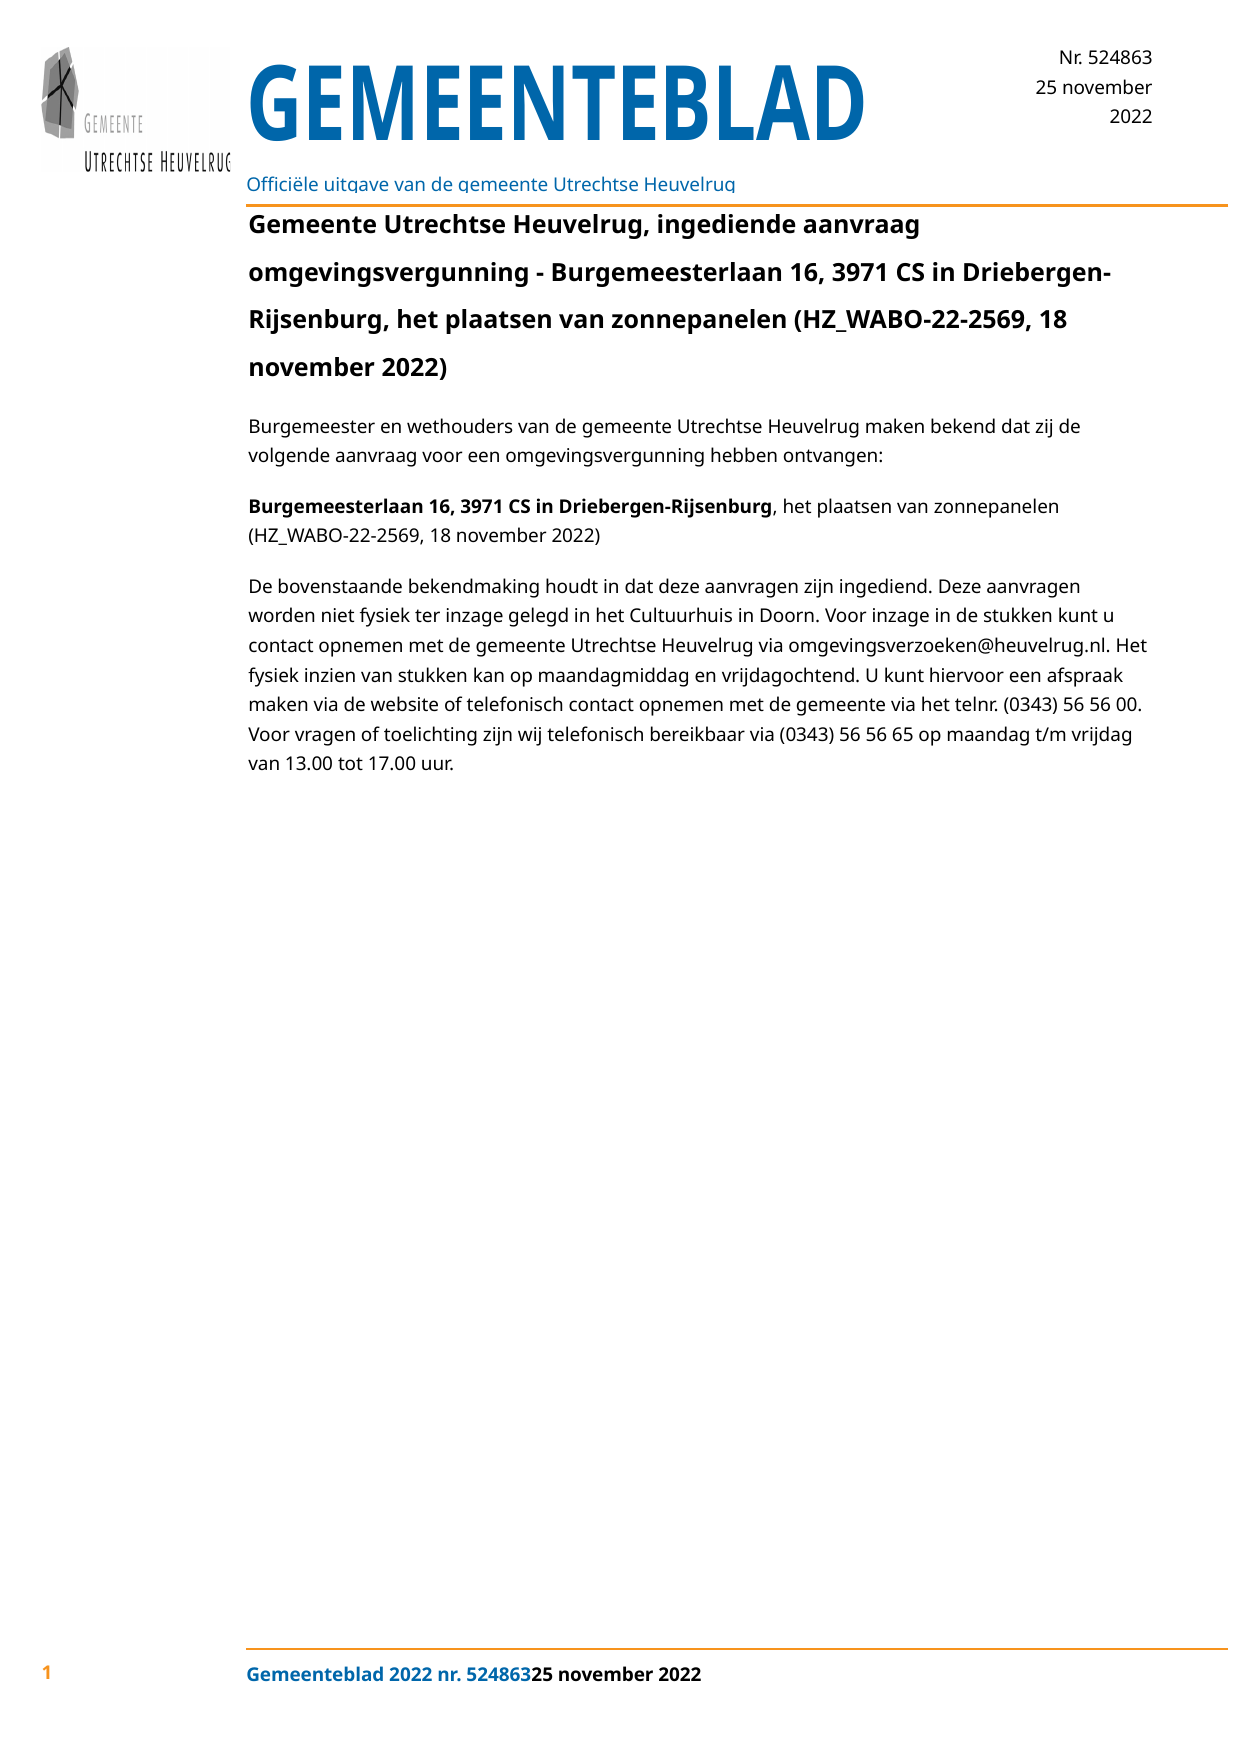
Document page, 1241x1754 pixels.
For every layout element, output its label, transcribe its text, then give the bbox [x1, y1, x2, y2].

text De bovenstaande bekendmaking houdt in dat deze aanvragen zijn ingediend. Deze aanvragen worden niet fysiek ter inzage gelegd in het Cultuurhuis in Doorn. Voor inzage in de stukken kunt u contact opnemen met de gemeente Utrechtse Heuvelrug via omgevingsverzoeken@heuvelrug.nl. Het fysiek inzien van stukken kan op maandagmiddag en vrijdagochtend. U kunt hiervoor een afspraak maken via de website of telefonisch contact opnemen met de gemeente via het telnr. (0343) 56 56 00. Voor vragen of toelichting zijn wij telefonisch bereikbaar via (0343) 56 56 65 op maandag t/m vrijdag van 13.00 tot 17.00 uur. [248, 573, 1152, 776]
text Gemeente Utrechtse Heuvelrug, ingediende aanvraag omgevingsvergunning - Burgemeesterlaan 16, 3971 CS in Driebergen-Rijsenburg, het plaatsen van zonnepanelen (HZ_WABO-22-2569, 18 november 2022) [248, 207, 1152, 384]
text Burgemeester en wethouders van de gemeente Utrechtse Heuvelrug maken bekend dat zij de volgende aanvraag voor een omgevingsvergunning hebben ontvangen: [248, 413, 1152, 468]
text Burgemeesterlaan 16, 3971 CS in Driebergen-Rijsenburg, het plaatsen van zonnepanelen (HZ_WABO-22-2569, 18 november 2022) [248, 493, 1152, 548]
picture [41, 47, 231, 172]
